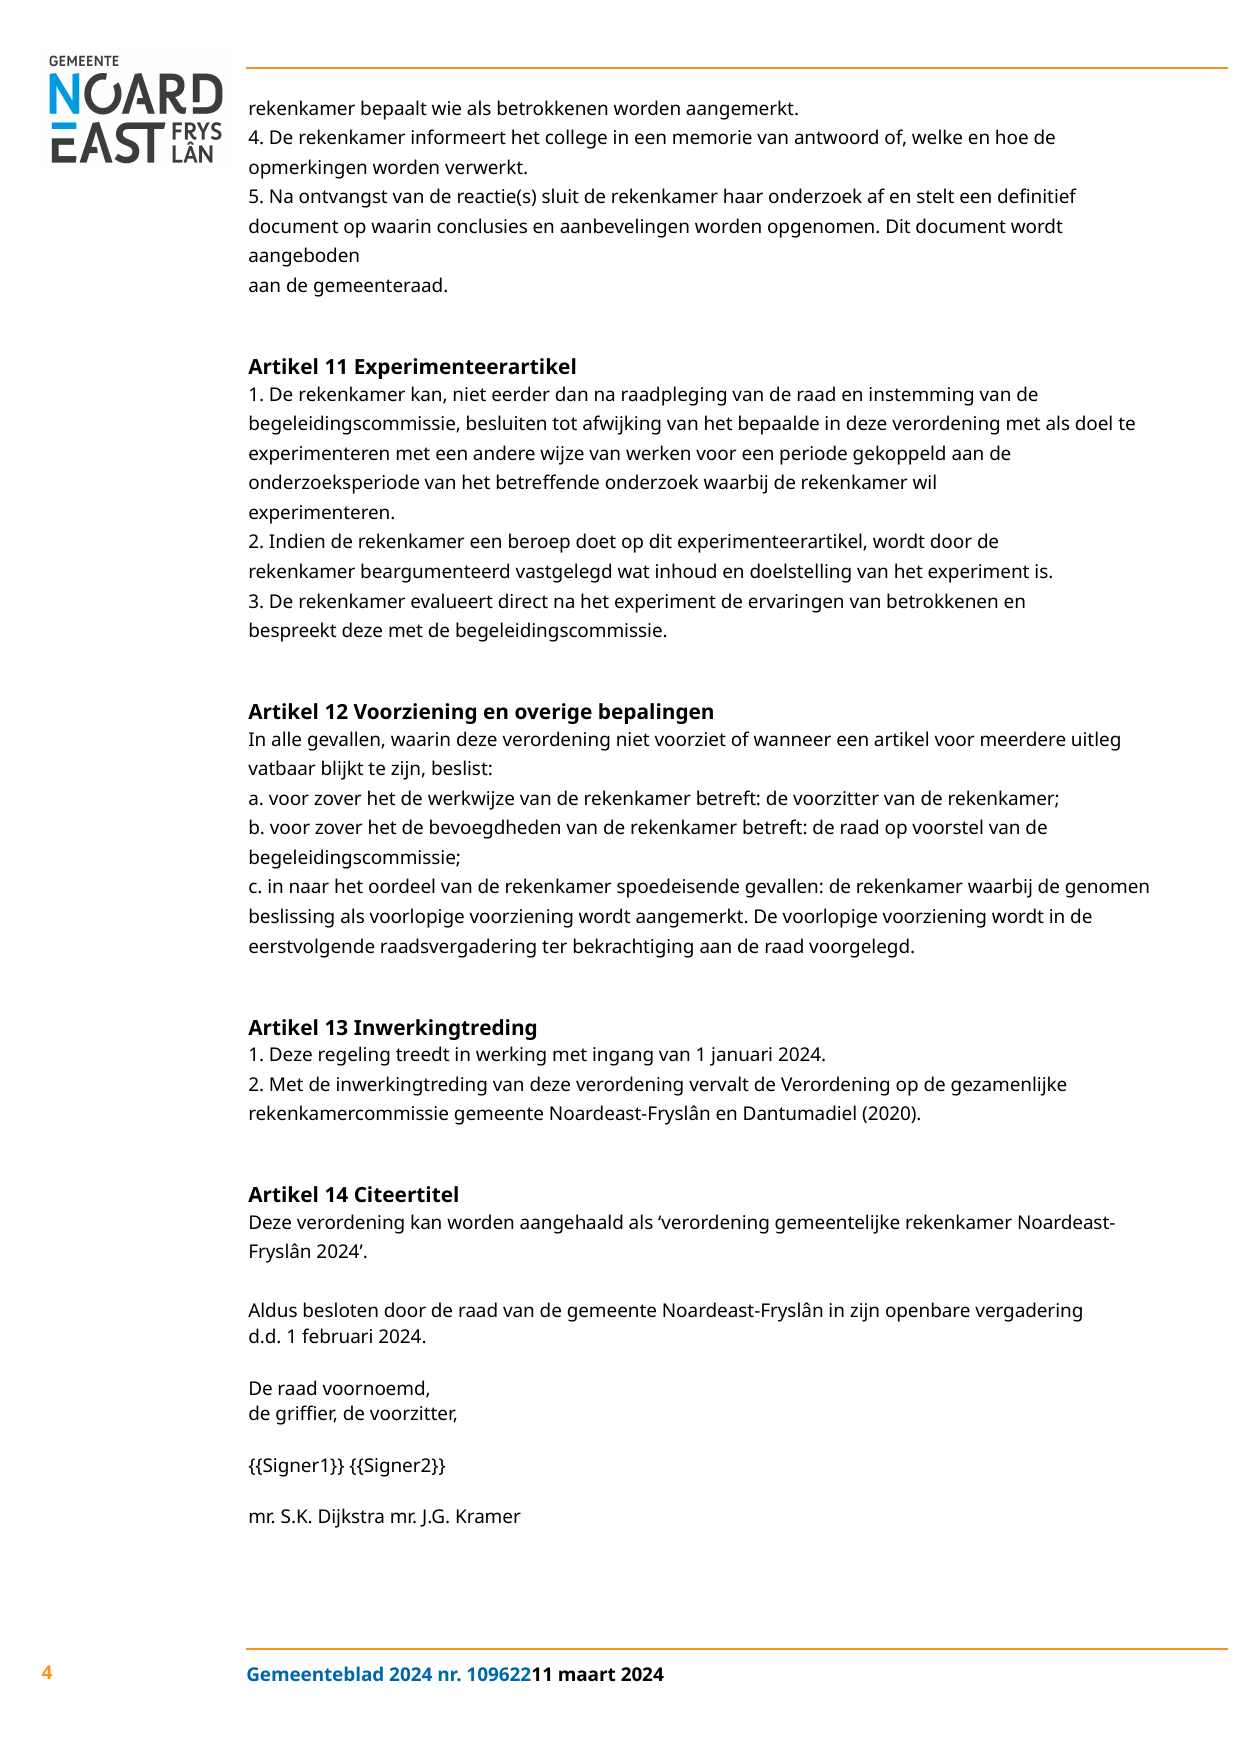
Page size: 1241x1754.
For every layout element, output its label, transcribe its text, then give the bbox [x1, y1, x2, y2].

text Aldus besloten door de raad van de gemeente Noardeast-Fryslân in zijn openbare vergadering [248, 1298, 1152, 1323]
text a. voor zover het de werkwijze van de rekenkamer betreft: de voorzitter van de rekenkamer; [248, 785, 1152, 811]
text Artikel 14 Citeertitel [248, 1181, 1152, 1209]
text rekenkamer beargumenteerd vastgelegd wat inhoud en doelstelling van het experiment is. [248, 558, 1152, 584]
text begeleidingscommissie; [248, 844, 1152, 870]
text Artikel 11 Experimenteerartikel [248, 352, 1152, 381]
text beslissing als voorlopige voorziening wordt aangemerkt. De voorlopige voorziening wordt in de [248, 903, 1152, 929]
text 4. De rekenkamer informeert het college in een memorie van antwoord of, welke en hoe de [248, 124, 1152, 150]
text rekenkamer bepaalt wie als betrokkenen worden aangemerkt. [248, 95, 1152, 121]
text Deze verordening kan worden aangehaald als ‘verordening gemeentelijke rekenkamer Noardeast-Fryslân 2024’. [248, 1209, 1152, 1264]
text begeleidingscommissie, besluiten tot afwijking van het bepaalde in deze verordening met als doel te [248, 410, 1152, 436]
text onderzoeksperiode van het betreffende onderzoek waarbij de rekenkamer wil [248, 469, 1152, 495]
text b. voor zover het de bevoegdheden van de rekenkamer betreft: de raad op voorstel van de [248, 814, 1152, 840]
text experimenteren met een andere wijze van werken voor een periode gekoppeld aan de [248, 440, 1152, 466]
text mr. S.K. Dijkstra mr. J.G. Kramer [248, 1503, 1152, 1529]
text De raad voornoemd, [248, 1375, 1152, 1401]
text d.d. 1 februari 2024. [248, 1323, 1152, 1349]
text eerstvolgende raadsvergadering ter bekrachtiging aan de raad voorgelegd. [248, 933, 1152, 959]
text c. in naar het oordeel van de rekenkamer spoedeisende gevallen: de rekenkamer waarbij de genomen [248, 874, 1152, 899]
text Artikel 12 Voorziening en overige bepalingen [248, 697, 1152, 726]
text 5. Na ontvangst van de reactie(s) sluit de rekenkamer haar onderzoek af en stelt een definitief [248, 183, 1152, 209]
text 2. Indien de rekenkamer een beroep doet op dit experimenteerartikel, wordt door de [248, 529, 1152, 554]
text 3. De rekenkamer evalueert direct na het experiment de ervaringen van betrokkenen en [248, 588, 1152, 613]
text Artikel 13 Inwerkingtreding [248, 1013, 1152, 1041]
text rekenkamercommissie gemeente Noardeast-Fryslân en Dantumadiel (2020). [248, 1101, 1152, 1126]
text aan de gemeenteraad. [248, 272, 1152, 298]
text 1. De rekenkamer kan, niet eerder dan na raadpleging van de raad en instemming van de [248, 381, 1152, 406]
text document op waarin conclusies en aanbevelingen worden opgenomen. Dit document wordt aangeboden [248, 213, 1152, 268]
text opmerkingen worden verwerkt. [248, 154, 1152, 180]
text bespreekt deze met de begeleidingscommissie. [248, 617, 1152, 643]
text de griffier, de voorzitter, [248, 1401, 1152, 1426]
text 1. Deze regeling treedt in werking met ingang van 1 januari 2024. [248, 1041, 1152, 1067]
text experimenteren. [248, 499, 1152, 525]
picture [41, 47, 231, 172]
text 2. Met de inwerkingtreding van deze verordening vervalt de Verordening op de gezamenlijke [248, 1071, 1152, 1097]
text {{Signer1}} {{Signer2}} [248, 1452, 1152, 1478]
text In alle gevallen, waarin deze verordening niet voorziet of wanneer een artikel voor meerdere uitleg vatbaar blijkt te zijn, beslist: [248, 726, 1152, 781]
